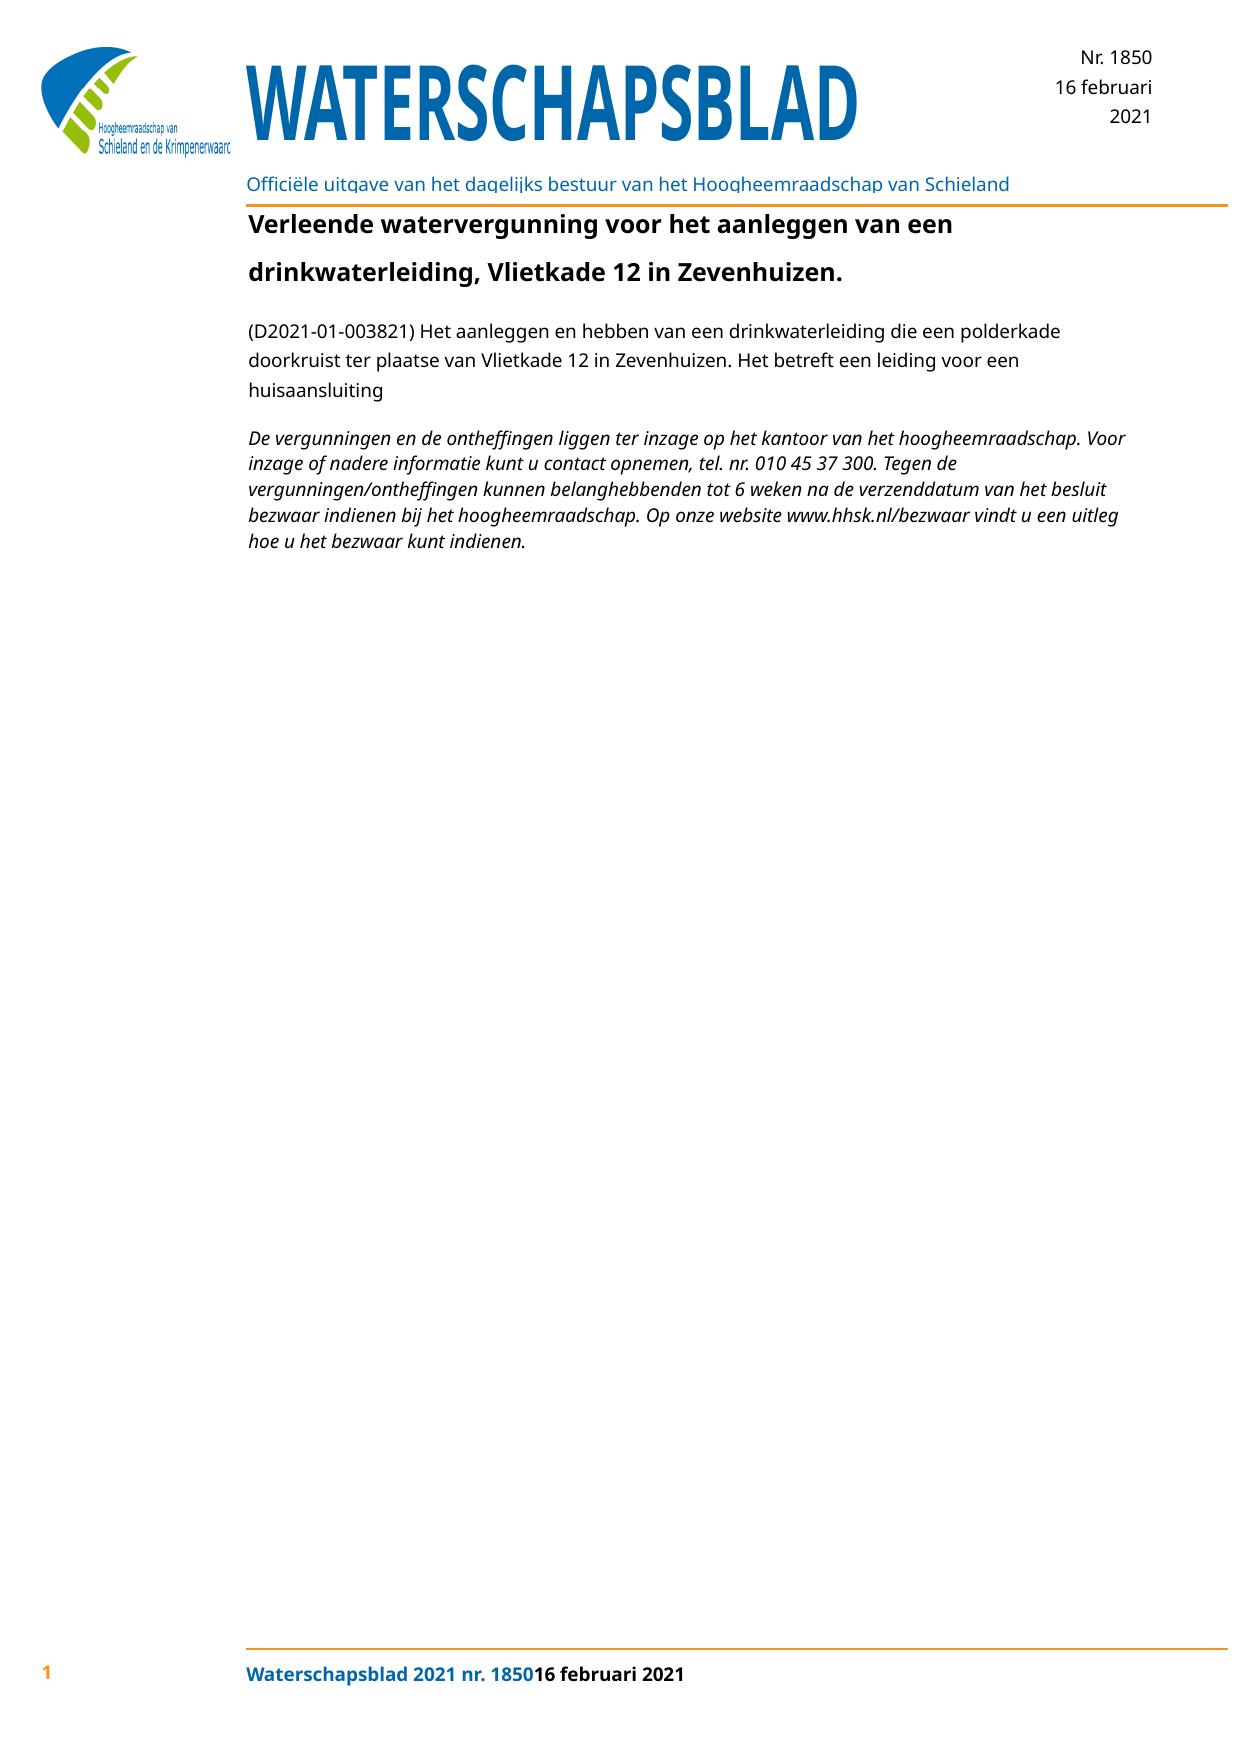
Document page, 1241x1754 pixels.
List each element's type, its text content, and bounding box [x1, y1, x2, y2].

text (D2021-01-003821) Het aanleggen en hebben van een drinkwaterleiding die een polderkade doorkruist ter plaatse van Vlietkade 12 in Zevenhuizen. Het betreft een leiding voor een huisaansluiting [248, 318, 1152, 403]
picture [41, 47, 231, 172]
text De vergunningen en de ontheffingen liggen ter inzage op het kantoor van het hoogheemraadschap. Voor inzage of nadere informatie kunt u contact opnemen, tel. nr. 010 45 37 300. Tegen de vergunningen/ontheffingen kunnen belanghebbenden tot 6 weken na de verzenddatum van het besluit bezwaar indienen bij het hoogheemraadschap. Op onze website www.hhsk.nl/bezwaar vindt u een uitleg hoe u het bezwaar kunt indienen. [248, 425, 1152, 553]
text Verleende watervergunning voor het aanleggen van een drinkwaterleiding, Vlietkade 12 in Zevenhuizen. [248, 207, 1152, 288]
